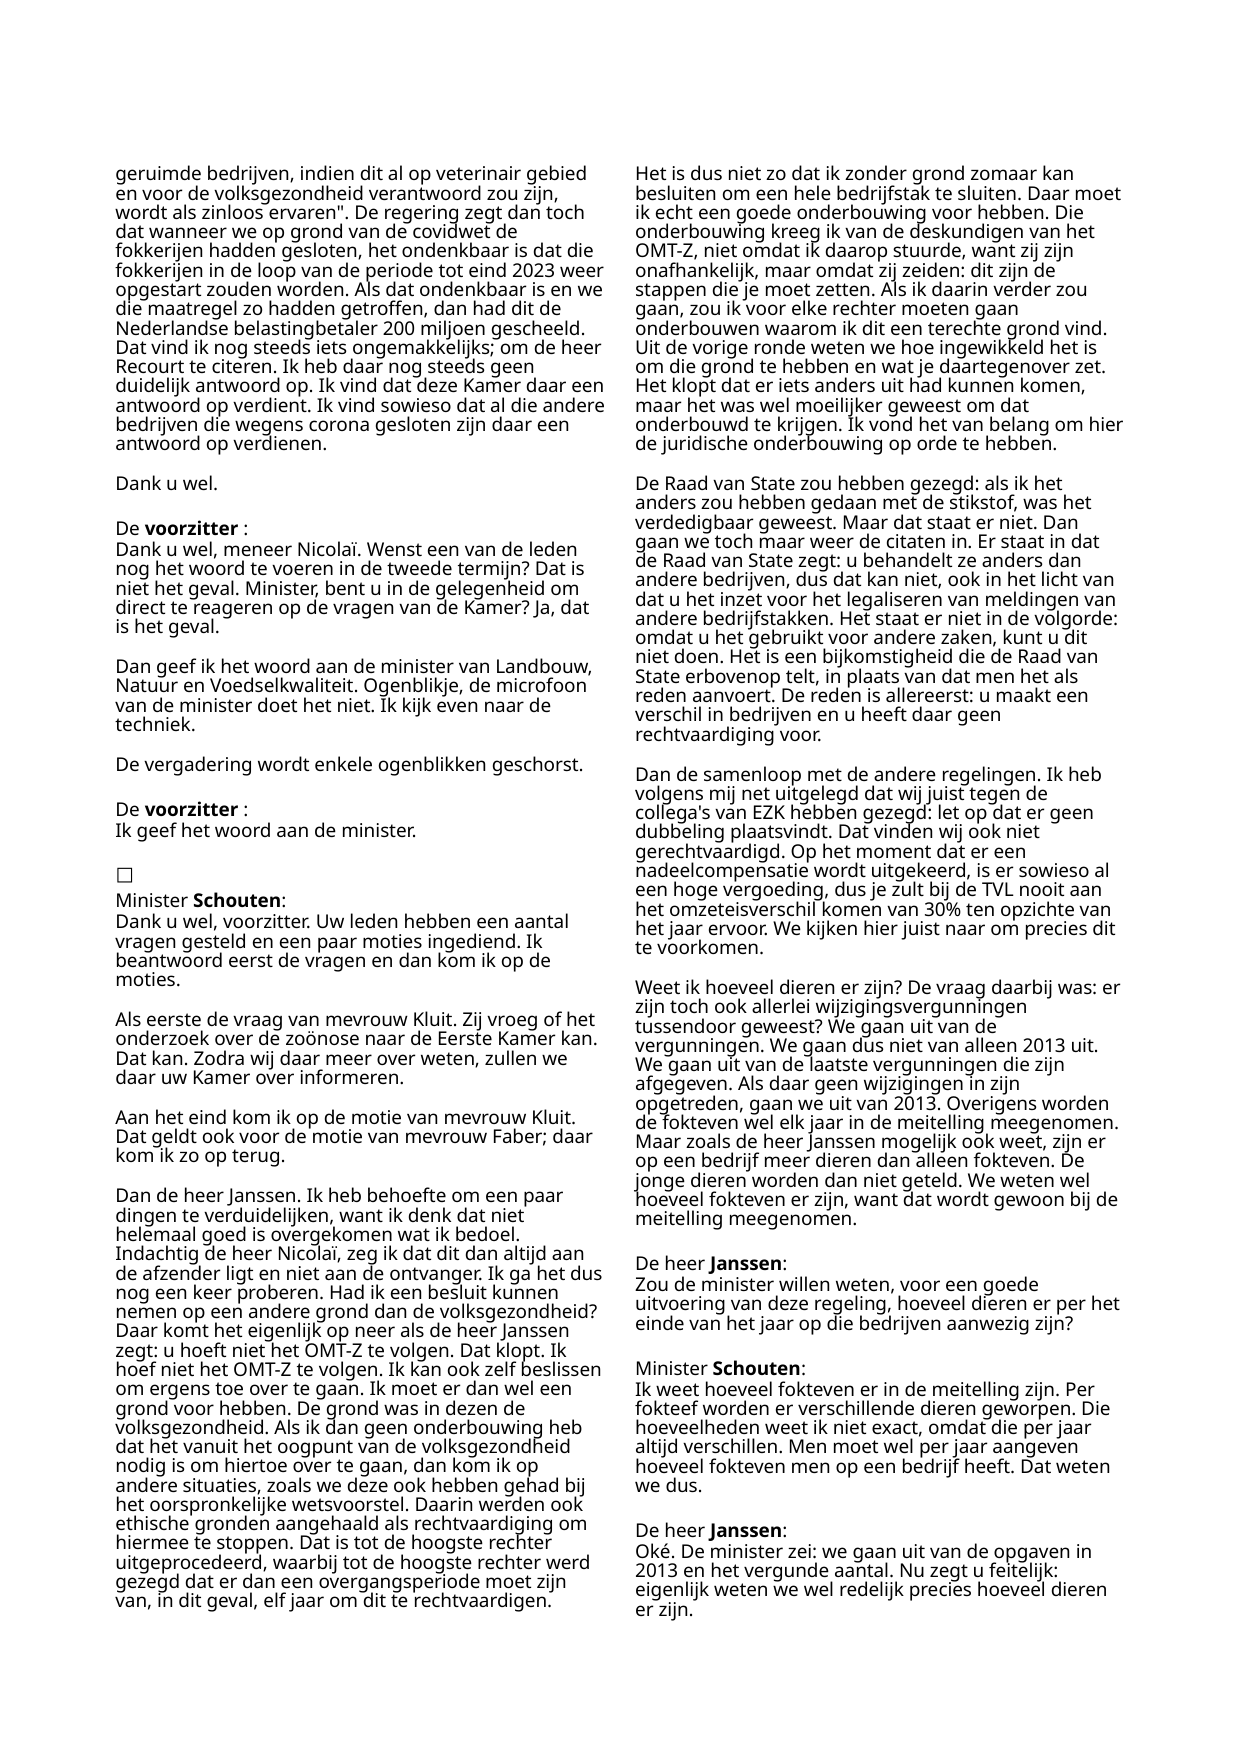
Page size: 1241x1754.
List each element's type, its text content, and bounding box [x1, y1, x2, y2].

text De heer Janssen: [635, 1517, 1125, 1543]
text Aan het eind kom ik op de motie van mevrouw Kluit. Dat geldt ook voor de motie van mevrouw Faber; daar kom ik zo op terug. [115, 1109, 605, 1167]
text Oké. De minister zei: we gaan uit van de opgaven in 2013 en het vergunde aantal. Nu zegt u feitelijk: eigenlijk weten we wel redelijk precies hoeveel dieren er zijn. [635, 1543, 1125, 1620]
text Zou de minister willen weten, voor een goede uitvoering van deze regeling, hoeveel dieren er per het einde van het jaar op die bedrijven aanwezig zijn? [635, 1276, 1125, 1334]
text Dan geef ik het woord aan de minister van Landbouw, Natuur en Voedselkwaliteit. Ogenblikje, de microfoon van de minister doet het niet. Ik kijk even naar de techniek. [115, 658, 605, 735]
text Dan de heer Janssen. Ik heb behoefte om een paar dingen te verduidelijken, want ik denk dat niet helemaal goed is overgekomen wat ik bedoel. Indachtig de heer Nicolaï, zeg ik dat dit dan altijd aan de afzender ligt en niet aan de ontvanger. Ik ga het dus nog een keer proberen. Had ik een besluit kunnen nemen op een andere grond dan de volksgezondheid? Daar komt het eigenlijk op neer als de heer Janssen zegt: u hoeft niet het OMT-Z te volgen. Dat klopt. Ik hoef niet het OMT-Z te volgen. Ik kan ook zelf beslissen om ergens toe over te gaan. Ik moet er dan wel een grond voor hebben. De grond was in dezen de volksgezondheid. Als ik dan geen onderbouwing heb dat het vanuit het oogpunt van de volksgezondheid nodig is om hiertoe over te gaan, dan kom ik op andere situaties, zoals we deze ook hebben gehad bij het oorspronkelijke wetsvoorstel. Daarin werden ook ethische gronden aangehaald als rechtvaardiging om hiermee te stoppen. Dat is tot de hoogste rechter uitgeprocedeerd, waarbij tot de hoogste rechter werd gezegd dat er dan een overgangsperiode moet zijn van, in dit geval, elf jaar om dit te rechtvaardigen. [115, 1187, 605, 1611]
text Dan de samenloop met de andere regelingen. Ik heb volgens mij net uitgelegd dat wij juist tegen de collega's van EZK hebben gezegd: let op dat er geen dubbeling plaatsvindt. Dat vinden wij ook niet gerechtvaardigd. Op het moment dat er een nadeelcompensatie wordt uitgekeerd, is er sowieso al een hoge vergoeding, dus je zult bij de TVL nooit aan het omzeteisverschil komen van 30% ten opzichte van het jaar ervoor. We kijken hier juist naar om precies dit te voorkomen. [635, 766, 1125, 958]
text Dank u wel, voorzitter. Uw leden hebben een aantal vragen gesteld en een paar moties ingediend. Ik beantwoord eerst de vragen en dan kom ik op de moties. [115, 913, 605, 990]
text De voorzitter : [115, 515, 605, 541]
text De voorzitter : [115, 796, 605, 822]
text Dank u wel. [115, 475, 605, 494]
text Ik geef het woord aan de minister. [115, 822, 605, 841]
text ⬜ [115, 862, 605, 888]
text Als eerste de vraag van mevrouw Kluit. Zij vroeg of het onderzoek over de zoönose naar de Eerste Kamer kan. Dat kan. Zodra wij daar meer over weten, zullen we daar uw Kamer over informeren. [115, 1011, 605, 1088]
text geruimde bedrijven, indien dit al op veterinair gebied en voor de volksgezondheid verantwoord zou zijn, wordt als zinloos ervaren". De regering zegt dan toch dat wanneer we op grond van de covidwet de fokkerijen hadden gesloten, het ondenkbaar is dat die fokkerijen in de loop van de periode tot eind 2023 weer opgestart zouden worden. Als dat ondenkbaar is en we die maatregel zo hadden getroffen, dan had dit de Nederlandse belastingbetaler 200 miljoen gescheeld. Dat vind ik nog steeds iets ongemakkelijks; om de heer Recourt te citeren. Ik heb daar nog steeds geen duidelijk antwoord op. Ik vind dat deze Kamer daar een antwoord op verdient. Ik vind sowieso dat al die andere bedrijven die wegens corona gesloten zijn daar een antwoord op verdienen. [115, 165, 605, 454]
text Weet ik hoeveel dieren er zijn? De vraag daarbij was: er zijn toch ook allerlei wijzigingsvergunningen tussendoor geweest? We gaan uit van de vergunningen. We gaan dus niet van alleen 2013 uit. We gaan uit van de laatste vergunningen die zijn afgegeven. Als daar geen wijzigingen in zijn opgetreden, gaan we uit van 2013. Overigens worden de fokteven wel elk jaar in de meitelling meegenomen. Maar zoals de heer Janssen mogelijk ook weet, zijn er op een bedrijf meer dieren dan alleen fokteven. De jonge dieren worden dan niet geteld. We weten wel hoeveel fokteven er zijn, want dat wordt gewoon bij de meitelling meegenomen. [635, 979, 1125, 1229]
text De vergadering wordt enkele ogenblikken geschorst. [115, 756, 605, 775]
text Minister Schouten: [115, 888, 605, 913]
text Minister Schouten: [635, 1355, 1125, 1381]
text De heer Janssen: [635, 1250, 1125, 1276]
text Het is dus niet zo dat ik zonder grond zomaar kan besluiten om een hele bedrijfstak te sluiten. Daar moet ik echt een goede onderbouwing voor hebben. Die onderbouwing kreeg ik van de deskundigen van het OMT-Z, niet omdat ik daarop stuurde, want zij zijn onafhankelijk, maar omdat zij zeiden: dit zijn de stappen die je moet zetten. Als ik daarin verder zou gaan, zou ik voor elke rechter moeten gaan onderbouwen waarom ik dit een terechte grond vind. Uit de vorige ronde weten we hoe ingewikkeld het is om die grond te hebben en wat je daartegenover zet. Het klopt dat er iets anders uit had kunnen komen, maar het was wel moeilijker geweest om dat onderbouwd te krijgen. Ik vond het van belang om hier de juridische onderbouwing op orde te hebben. [635, 165, 1125, 454]
text Ik weet hoeveel fokteven er in de meitelling zijn. Per fokteef worden er verschillende dieren geworpen. Die hoeveelheden weet ik niet exact, omdat die per jaar altijd verschillen. Men moet wel per jaar aangeven hoeveel fokteven men op een bedrijf heeft. Dat weten we dus. [635, 1381, 1125, 1496]
text De Raad van State zou hebben gezegd: als ik het anders zou hebben gedaan met de stikstof, was het verdedigbaar geweest. Maar dat staat er niet. Dan gaan we toch maar weer de citaten in. Er staat in dat de Raad van State zegt: u behandelt ze anders dan andere bedrijven, dus dat kan niet, ook in het licht van dat u het inzet voor het legaliseren van meldingen van andere bedrijfstakken. Het staat er niet in de volgorde: omdat u het gebruikt voor andere zaken, kunt u dit niet doen. Het is een bijkomstigheid die de Raad van State erbovenop telt, in plaats van dat men het als reden aanvoert. De reden is allereerst: u maakt een verschil in bedrijven en u heeft daar geen rechtvaardiging voor. [635, 475, 1125, 745]
text Dank u wel, meneer Nicolaï. Wenst een van de leden nog het woord te voeren in de tweede termijn? Dat is niet het geval. Minister, bent u in de gelegenheid om direct te reageren op de vragen van de Kamer? Ja, dat is het geval. [115, 541, 605, 637]
